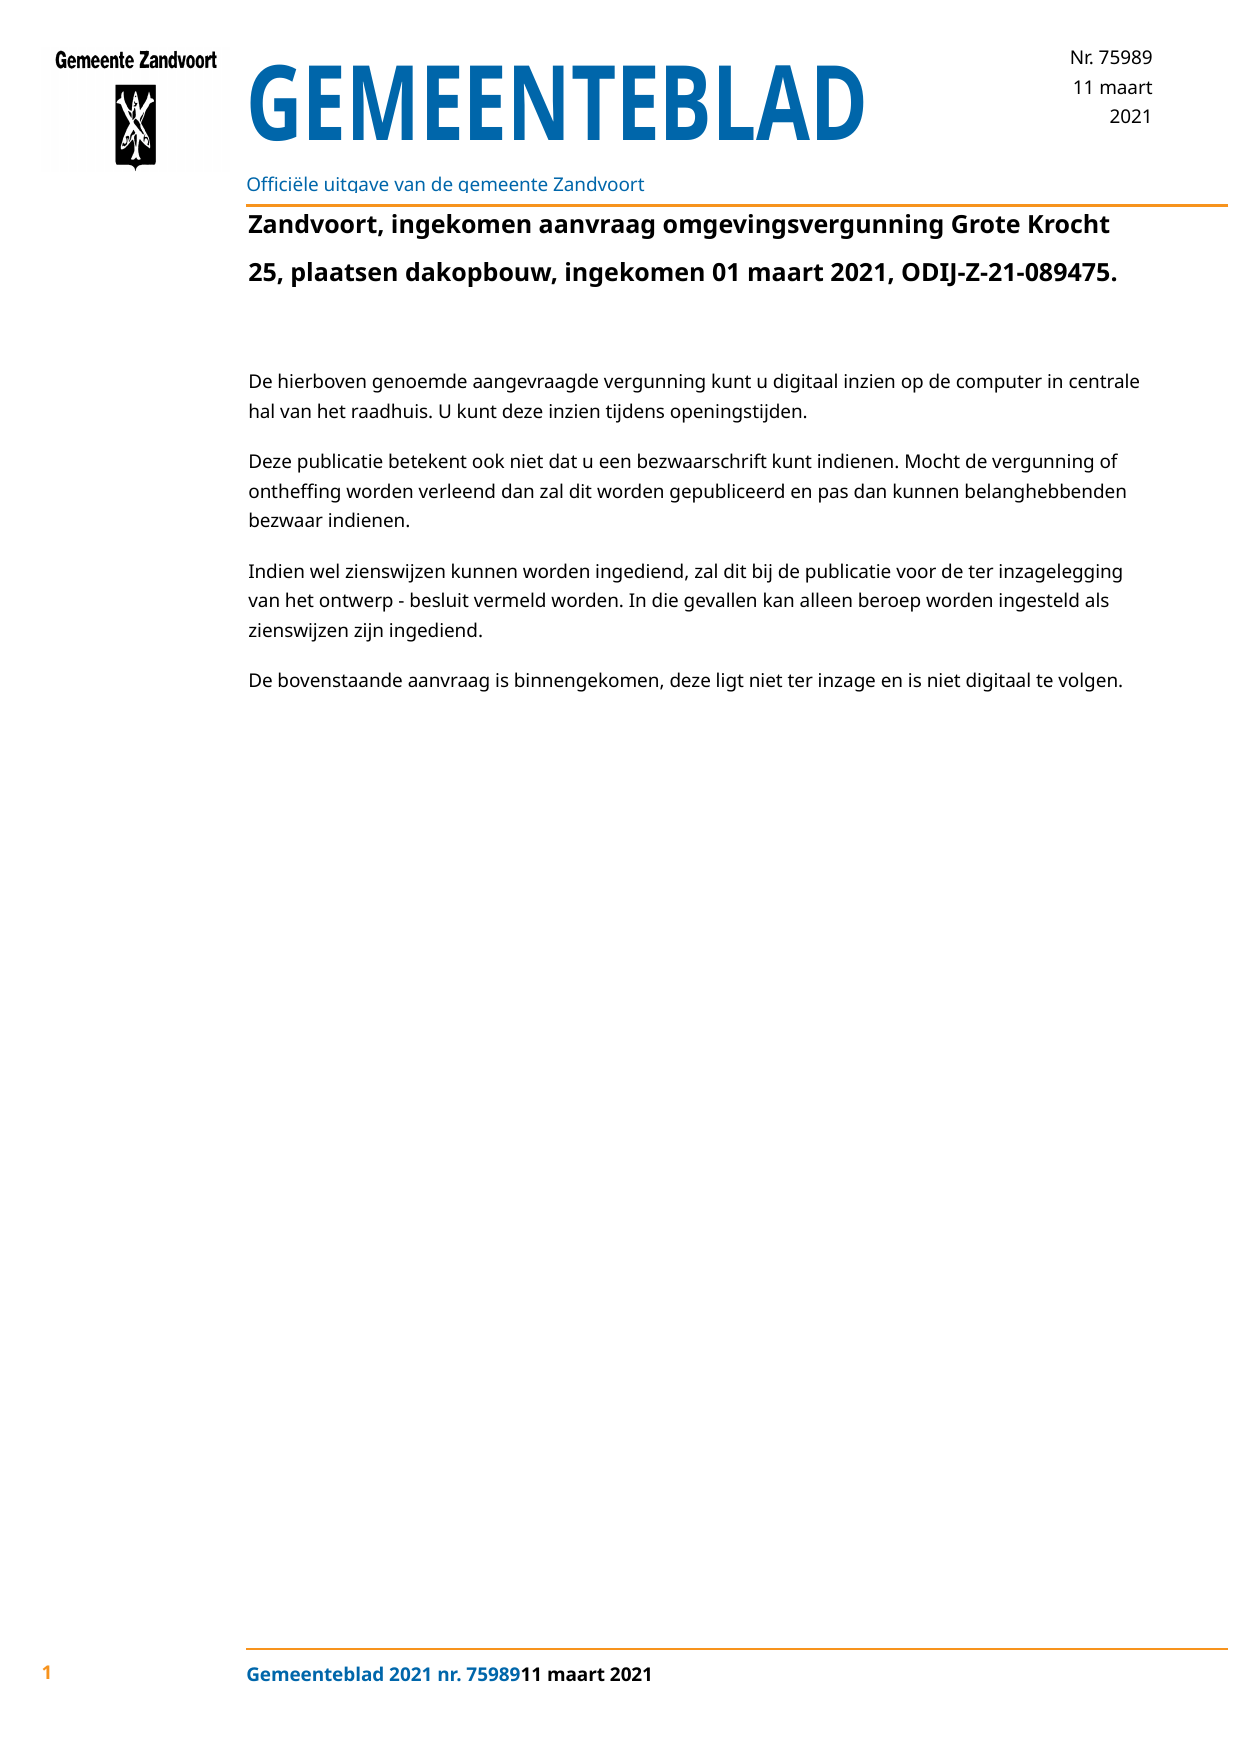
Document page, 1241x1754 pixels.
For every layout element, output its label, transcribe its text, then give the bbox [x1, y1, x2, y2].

text De hierboven genoemde aangevraagde vergunning kunt u digitaal inzien op de computer in centrale hal van het raadhuis. U kunt deze inzien tijdens openingstijden. [248, 368, 1152, 424]
text Zandvoort, ingekomen aanvraag omgevingsvergunning Grote Krocht 25, plaatsen dakopbouw, ingekomen 01 maart 2021, ODIJ-Z-21-089475. [248, 207, 1152, 288]
text Deze publicatie betekent ook niet dat u een bezwaarschrift kunt indienen. Mocht de vergunning of ontheffing worden verleend dan zal dit worden gepubliceerd en pas dan kunnen belanghebbenden bezwaar indienen. [248, 448, 1152, 533]
picture [41, 47, 231, 172]
text De bovenstaande aanvraag is binnengekomen, deze ligt niet ter inzage en is niet digitaal te volgen. [248, 667, 1152, 693]
text Indien wel zienswijzen kunnen worden ingediend, zal dit bij de publicatie voor de ter inzagelegging van het ontwerp - besluit vermeld worden. In die gevallen kan alleen beroep worden ingesteld als zienswijzen zijn ingediend. [248, 558, 1152, 643]
